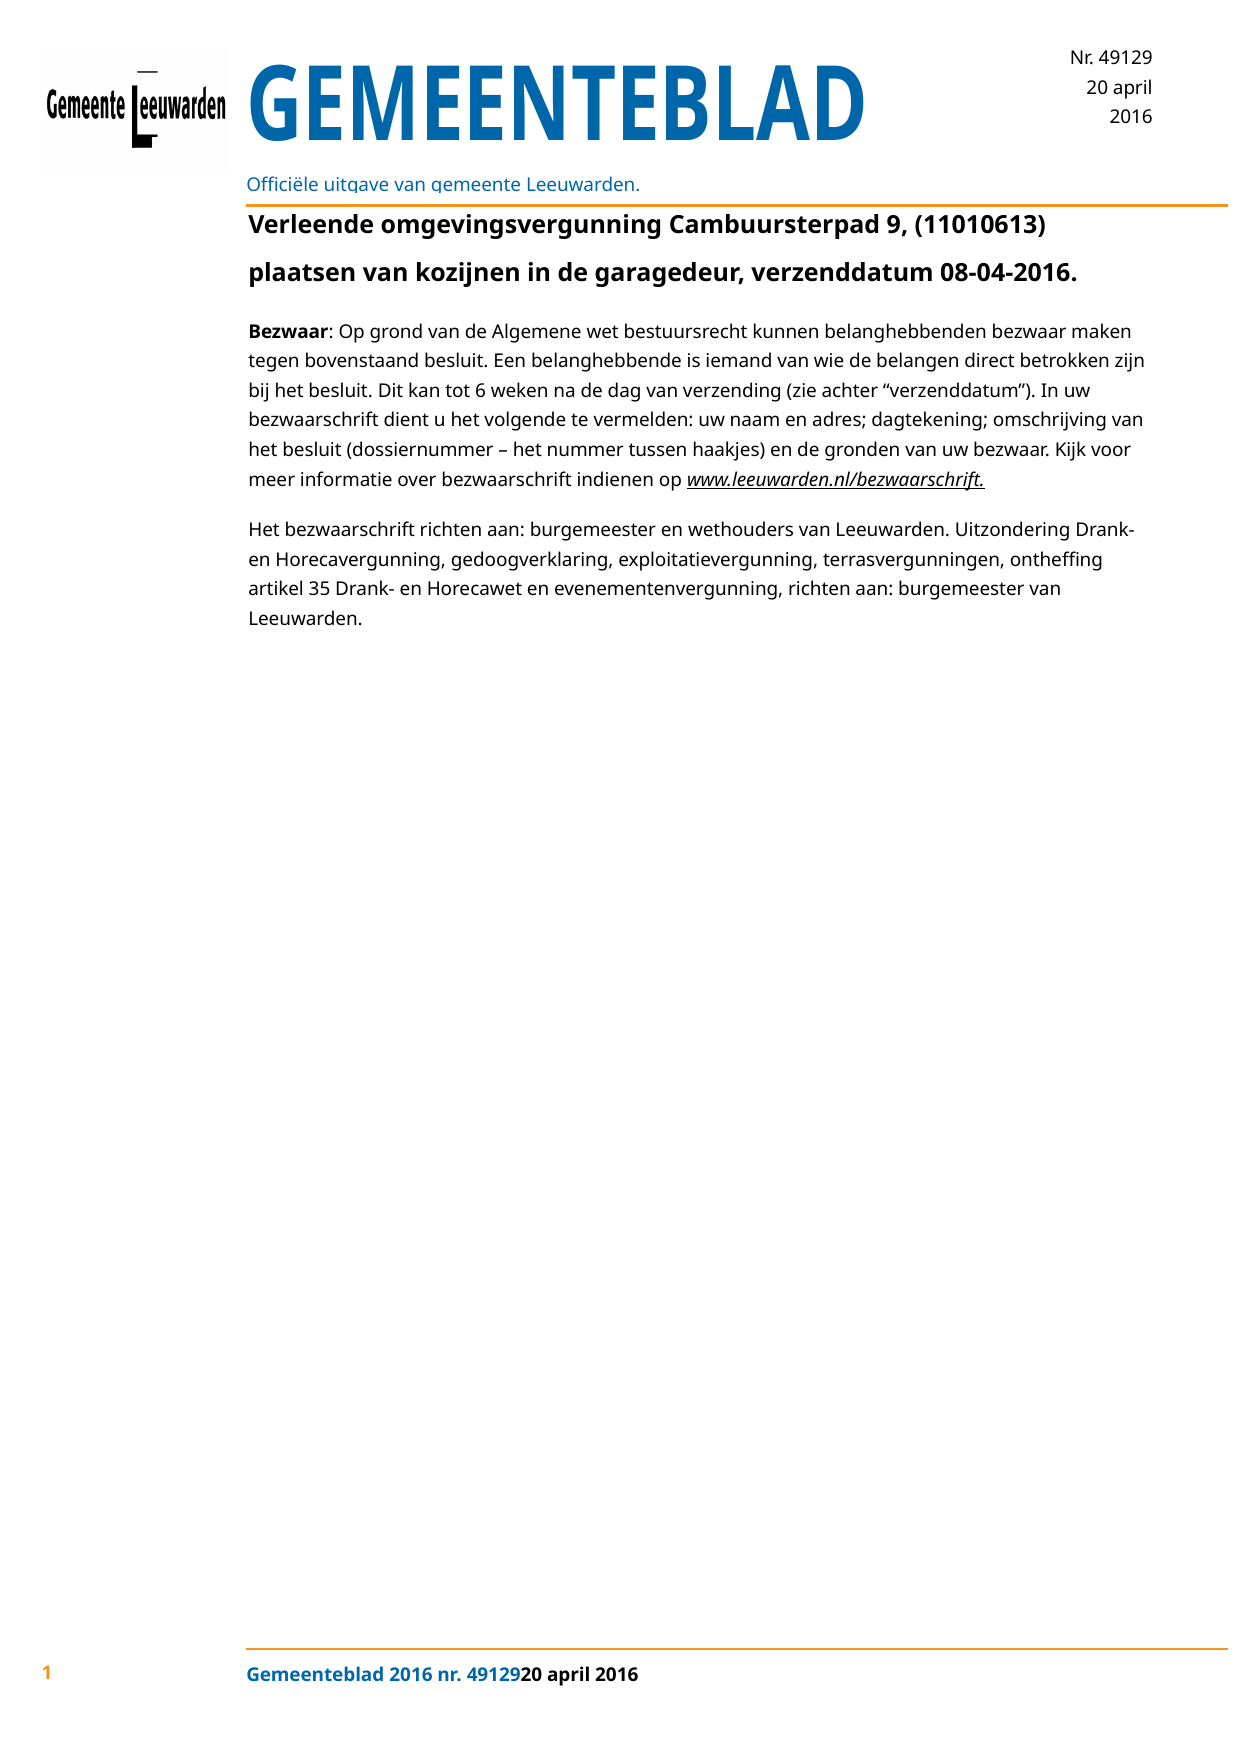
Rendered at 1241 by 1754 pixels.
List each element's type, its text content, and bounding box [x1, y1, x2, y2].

picture [41, 47, 231, 172]
text Bezwaar: Op grond van de Algemene wet bestuursrecht kunnen belanghebbenden bezwaar maken tegen bovenstaand besluit. Een belanghebbende is iemand van wie de belangen direct betrokken zijn bij het besluit. Dit kan tot 6 weken na de dag van verzending (zie achter “verzenddatum”). In uw bezwaarschrift dient u het volgende te vermelden: uw naam en adres; dagtekening; omschrijving van het besluit (dossiernummer – het nummer tussen haakjes) en de gronden van uw bezwaar. Kijk voor meer informatie over bezwaarschrift indienen op www.leeuwarden.nl/bezwaarschrift. [248, 318, 1152, 492]
text Het bezwaarschrift richten aan: burgemeester en wethouders van Leeuwarden. Uitzondering Drank- en Horecavergunning, gedoogverklaring, exploitatievergunning, terrasvergunningen, ontheffing artikel 35 Drank- en Horecawet en evenementenvergunning, richten aan: burgemeester van Leeuwarden. [248, 516, 1152, 631]
text Verleende omgevingsvergunning Cambuursterpad 9, (11010613) plaatsen van kozijnen in de garagedeur, verzenddatum 08-04-2016. [248, 207, 1152, 288]
